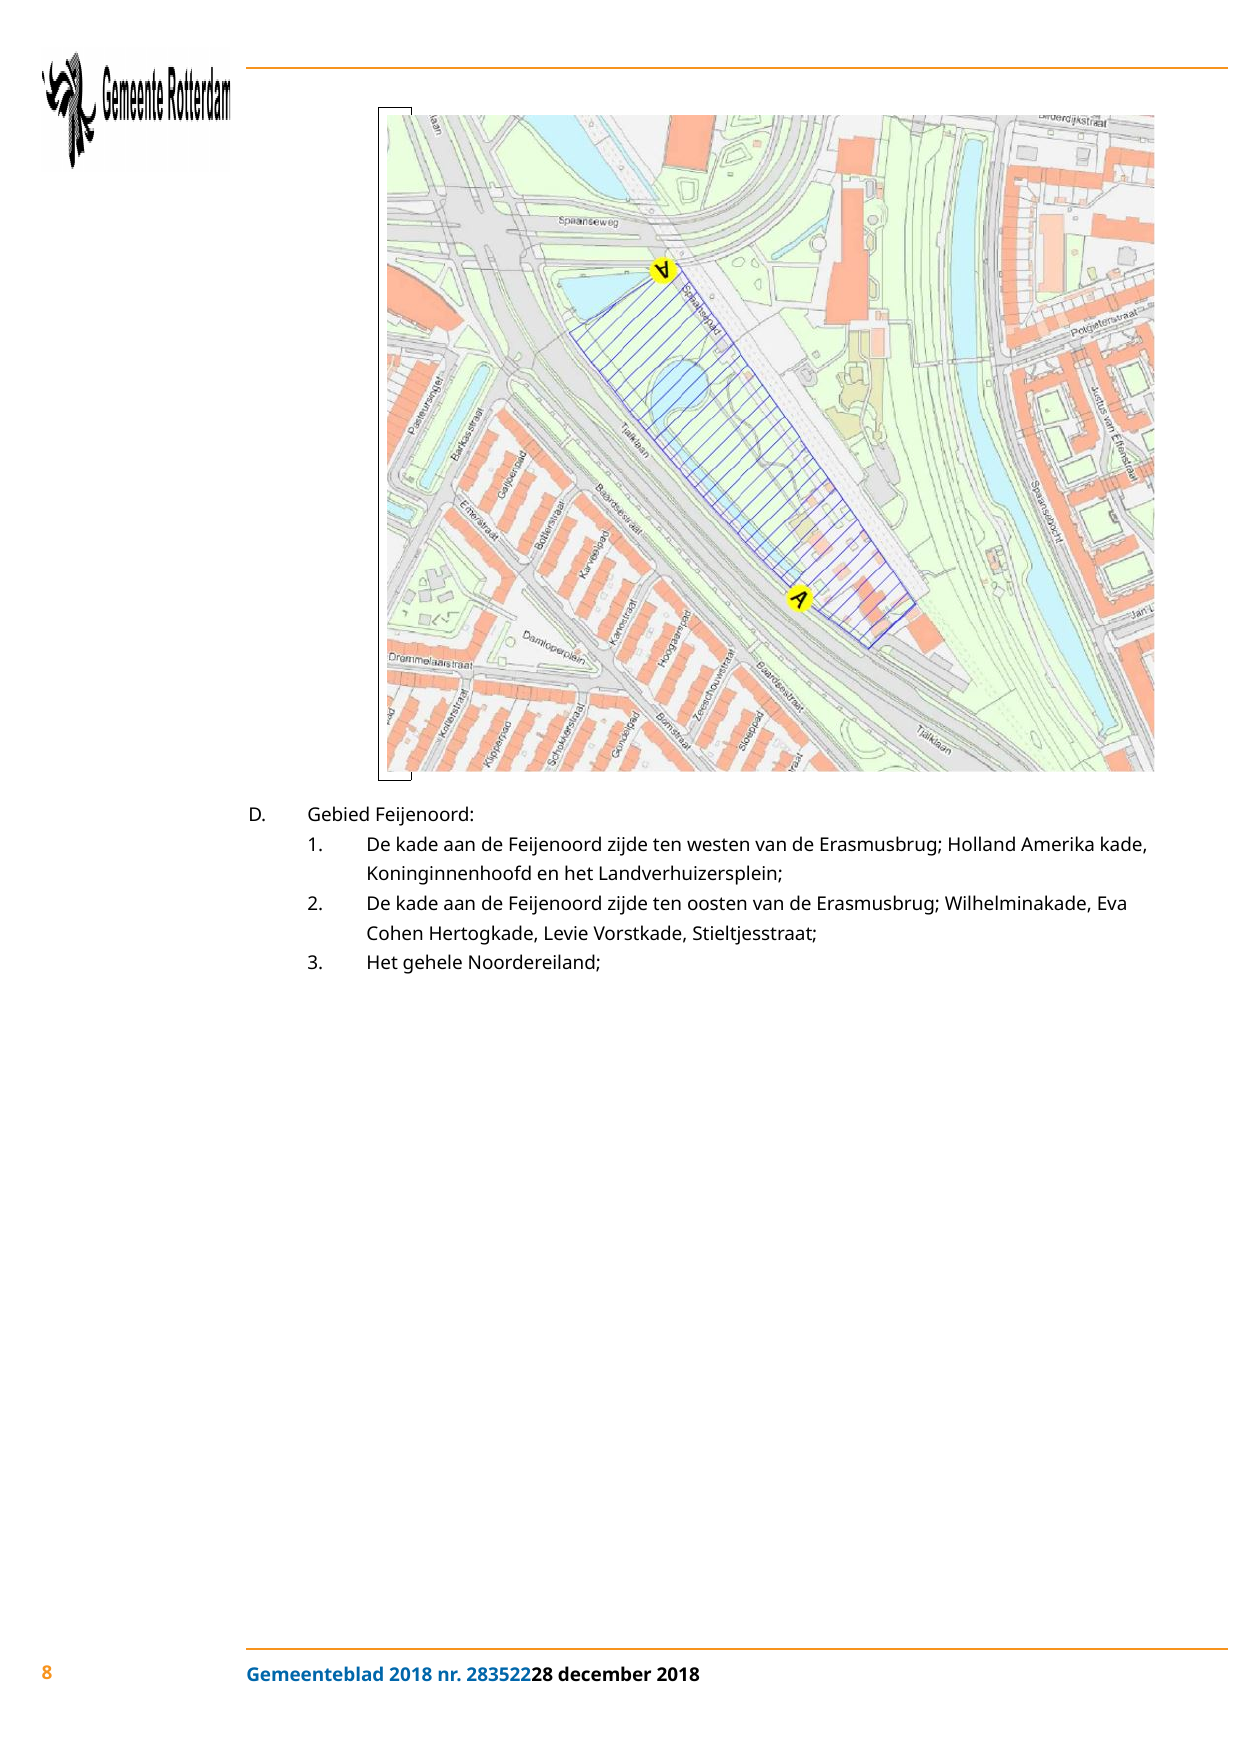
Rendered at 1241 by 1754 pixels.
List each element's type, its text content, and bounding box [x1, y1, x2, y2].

list Het gehele Noordereiland; [307, 949, 1152, 975]
picture [387, 115, 1155, 772]
picture [41, 47, 231, 172]
list Gebied Feijenoord: [248, 801, 1152, 827]
list De kade aan de Feijenoord zijde ten westen van de Erasmusbrug; Holland Amerika kade, Koninginnenhoofd en het Landverhuizersplein; [307, 831, 1152, 886]
list De kade aan de Feijenoord zijde ten oosten van de Erasmusbrug; Wilhelminakade, Eva Cohen Hertogkade, Levie Vorstkade, Stieltjesstraat; [307, 890, 1152, 946]
